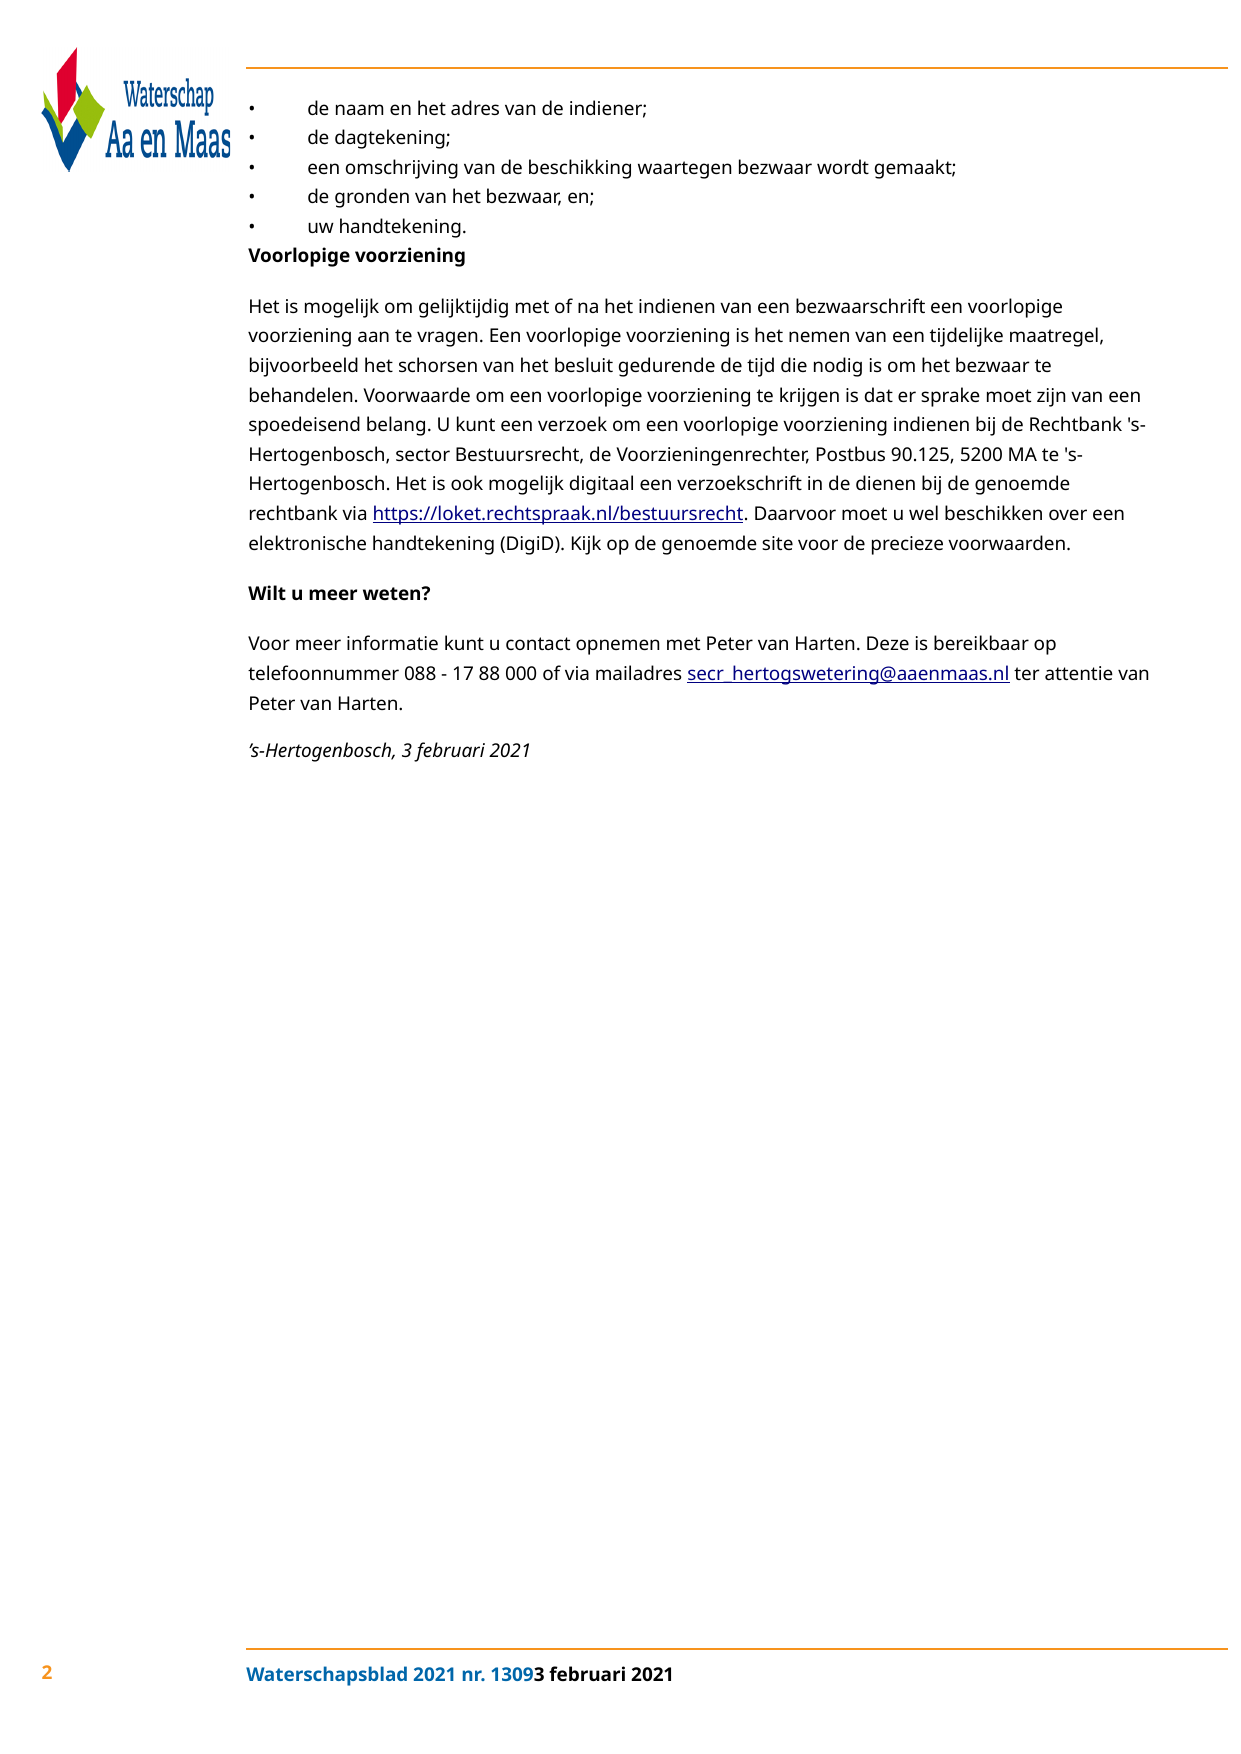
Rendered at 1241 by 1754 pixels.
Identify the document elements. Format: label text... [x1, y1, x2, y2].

text ’s-Hertogenbosch, 3 februari 2021 [248, 738, 1152, 763]
list een omschrijving van de beschikking waartegen bezwaar wordt gemaakt; [248, 154, 1152, 180]
text Voor meer informatie kunt u contact opnemen met Peter van Harten. Deze is bereikbaar op telefoonnummer 088 - 17 88 000 of via mailadres secr_hertogswetering@aaenmaas.nl ter attentie van Peter van Harten. [248, 631, 1152, 716]
text Voorlopige voorziening [248, 243, 1152, 268]
list de naam en het adres van de indiener; [248, 95, 1152, 121]
picture [41, 47, 231, 172]
list uw handtekening. [248, 213, 1152, 239]
text Wilt u meer weten? [248, 580, 1152, 606]
list de gronden van het bezwaar, en; [248, 183, 1152, 209]
text Het is mogelijk om gelijktijdig met of na het indienen van een bezwaarschrift een voorlopige voorziening aan te vragen. Een voorlopige voorziening is het nemen van een tijdelijke maatregel, bijvoorbeeld het schorsen van het besluit gedurende de tijd die nodig is om het bezwaar te behandelen. Voorwaarde om een voorlopige voorziening te krijgen is dat er sprake moet zijn van een spoedeisend belang. U kunt een verzoek om een voorlopige voorziening indienen bij de Rechtbank 's-Hertogenbosch, sector Bestuursrecht, de Voorzieningenrechter, Postbus 90.125, 5200 MA te 's-Hertogenbosch. Het is ook mogelijk digitaal een verzoekschrift in de dienen bij de genoemde rechtbank via https://loket.rechtspraak.nl/bestuursrecht. Daarvoor moet u wel beschikken over een elektronische handtekening (DigiD). Kijk op de genoemde site voor de precieze voorwaarden. [248, 293, 1152, 556]
list de dagtekening; [248, 124, 1152, 150]
